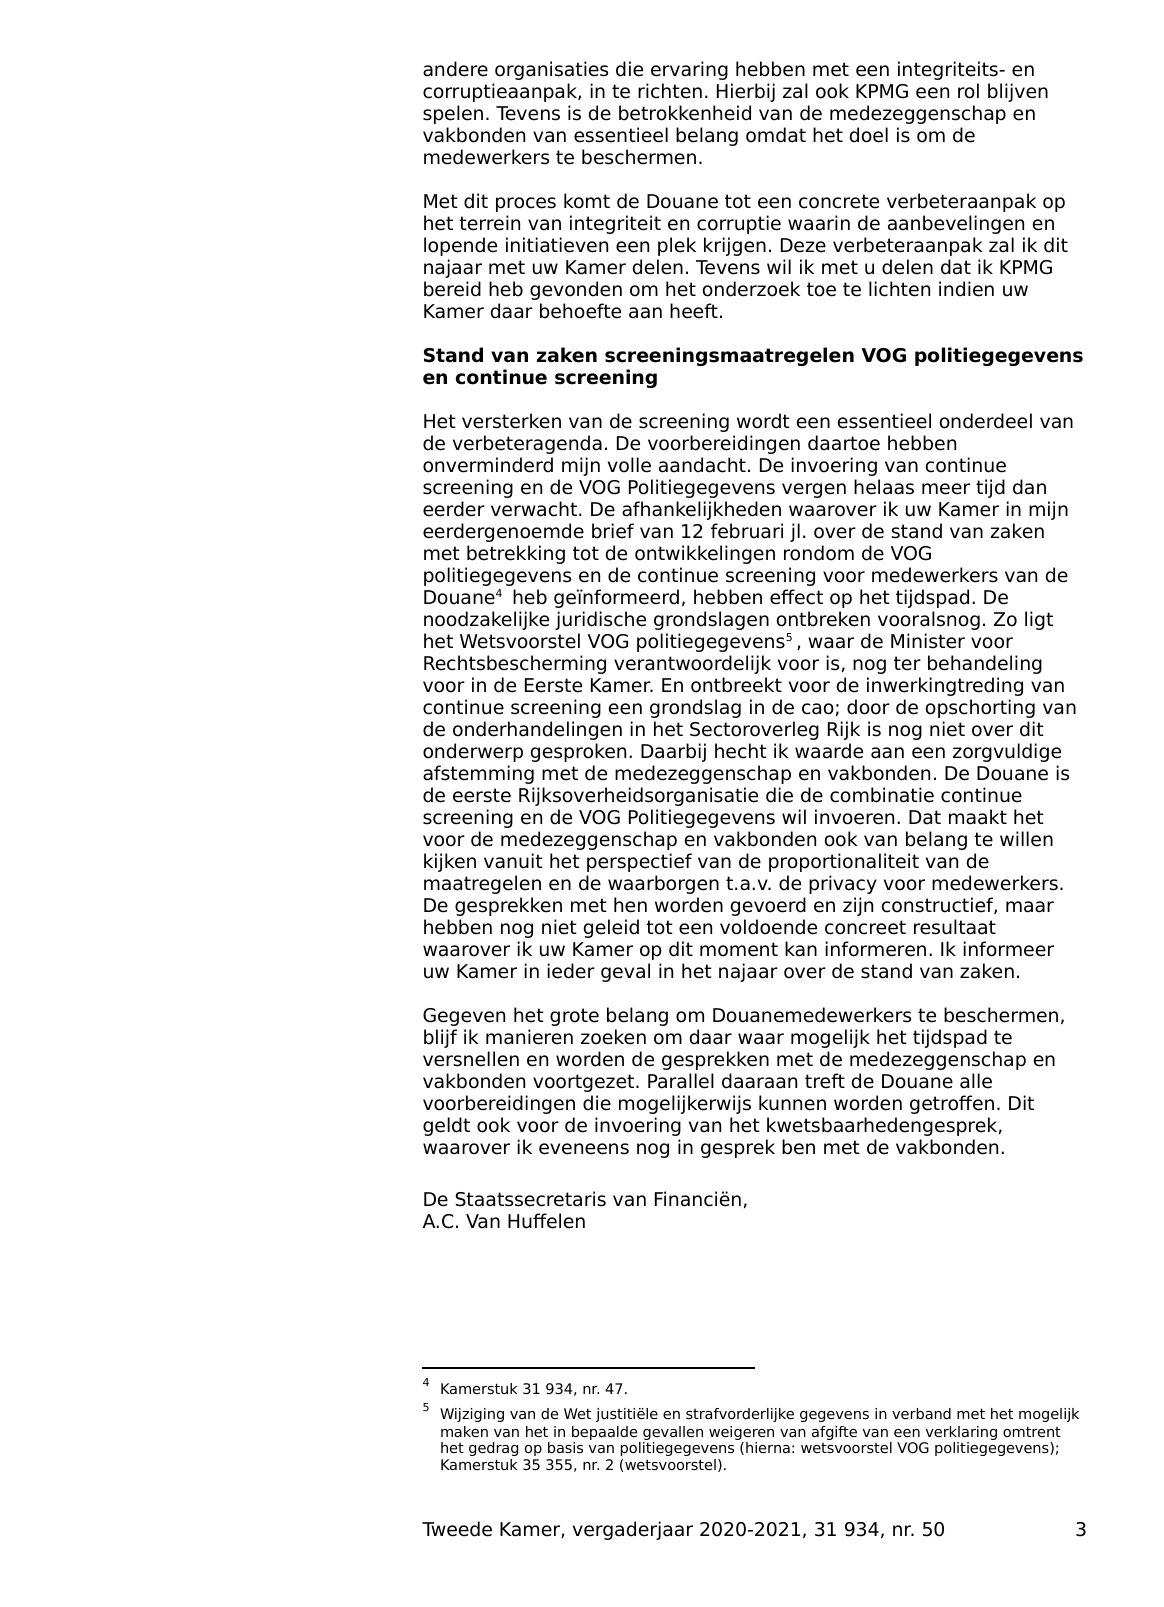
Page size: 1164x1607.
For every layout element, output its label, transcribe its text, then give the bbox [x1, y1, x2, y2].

text Het versterken van de screening wordt een essentieel onderdeel van de verbeteragenda. De voorbereidingen daartoe hebben onverminderd mijn volle aandacht. De invoering van continue screening en de VOG Politiegegevens vergen helaas meer tijd dan eerder verwacht. De afhankelijkheden waarover ik uw Kamer in mijn eerdergenoemde brief van 12 februari jl. over de stand van zaken met betrekking tot de ontwikkelingen rondom de VOG politiegegevens en de continue screening voor medewerkers van de Douane heb geïnformeerd, hebben effect op het tijdspad. De noodzakelijke juridische grondslagen ontbreken vooralsnog. Zo ligt het Wetsvoorstel VOG politiegegevens, waar de Minister voor Rechtsbescherming verantwoordelijk voor is, nog ter behandeling voor in de Eerste Kamer. En ontbreekt voor de inwerkingtreding van continue screening een grondslag in de cao; door de opschorting van de onderhandelingen in het Sectoroverleg Rijk is nog niet over dit onderwerp gesproken. Daarbij hecht ik waarde aan een zorgvuldige afstemming met de medezeggenschap en vakbonden. De Douane is de eerste Rijksoverheidsorganisatie die de combinatie continue screening en de VOG Politiegegevens wil invoeren. Dat maakt het voor de medezeggenschap en vakbonden ook van belang te willen kijken vanuit het perspectief van de proportionaliteit van de maatregelen en de waarborgen t.a.v. de privacy voor medewerkers. De gesprekken met hen worden gevoerd en zijn constructief, maar hebben nog niet geleid tot een voldoende concreet resultaat waarover ik uw Kamer op dit moment kan informeren. Ik informeer uw Kamer in ieder geval in het najaar over de stand van zaken. [422, 411, 1087, 983]
text Gegeven het grote belang om Douanemedewerkers te beschermen, blijf ik manieren zoeken om daar waar mogelijk het tijdspad te versnellen en worden de gesprekken met de medezeggenschap en vakbonden voortgezet. Parallel daaraan treft de Douane alle voorbereidingen die mogelijkerwijs kunnen worden getroffen. Dit geldt ook voor de invoering van het kwetsbaarhedengesprek, waarover ik eveneens nog in gesprek ben met de vakbonden. [422, 1005, 1087, 1159]
subtitle Stand van zaken screeningsmaatregelen VOG politiegegevens en continue screening [422, 345, 1087, 389]
text Met dit proces komt de Douane tot een concrete verbeteraanpak op het terrein van integriteit en corruptie waarin de aanbevelingen en lopende initiatieven een plek krijgen. Deze verbeteraanpak zal ik dit najaar met uw Kamer delen. Tevens wil ik met u delen dat ik KPMG bereid heb gevonden om het onderzoek toe te lichten indien uw Kamer daar behoefte aan heeft. [422, 191, 1087, 323]
text Kamerstuk 31 934, nr. 47. [422, 1377, 1087, 1399]
text Wijziging van de Wet justitiële en strafvorderlijke gegevens in verband met het mogelijk maken van het in bepaalde gevallen weigeren van afgifte van een verklaring omtrent het gedrag op basis van politiegegevens (hierna: wetsvoorstel VOG politiegegevens); Kamerstuk 35 355, nr. 2 (wetsvoorstel). [422, 1402, 1087, 1474]
text andere organisaties die ervaring hebben met een integriteits- en corruptieaanpak, in te richten. Hierbij zal ook KPMG een rol blijven spelen. Tevens is de betrokkenheid van de medezeggenschap en vakbonden van essentieel belang omdat het doel is om de medewerkers te beschermen. [422, 59, 1087, 169]
text De Staatssecretaris van Financiën, A.C. Van Huffelen [422, 1189, 1087, 1233]
